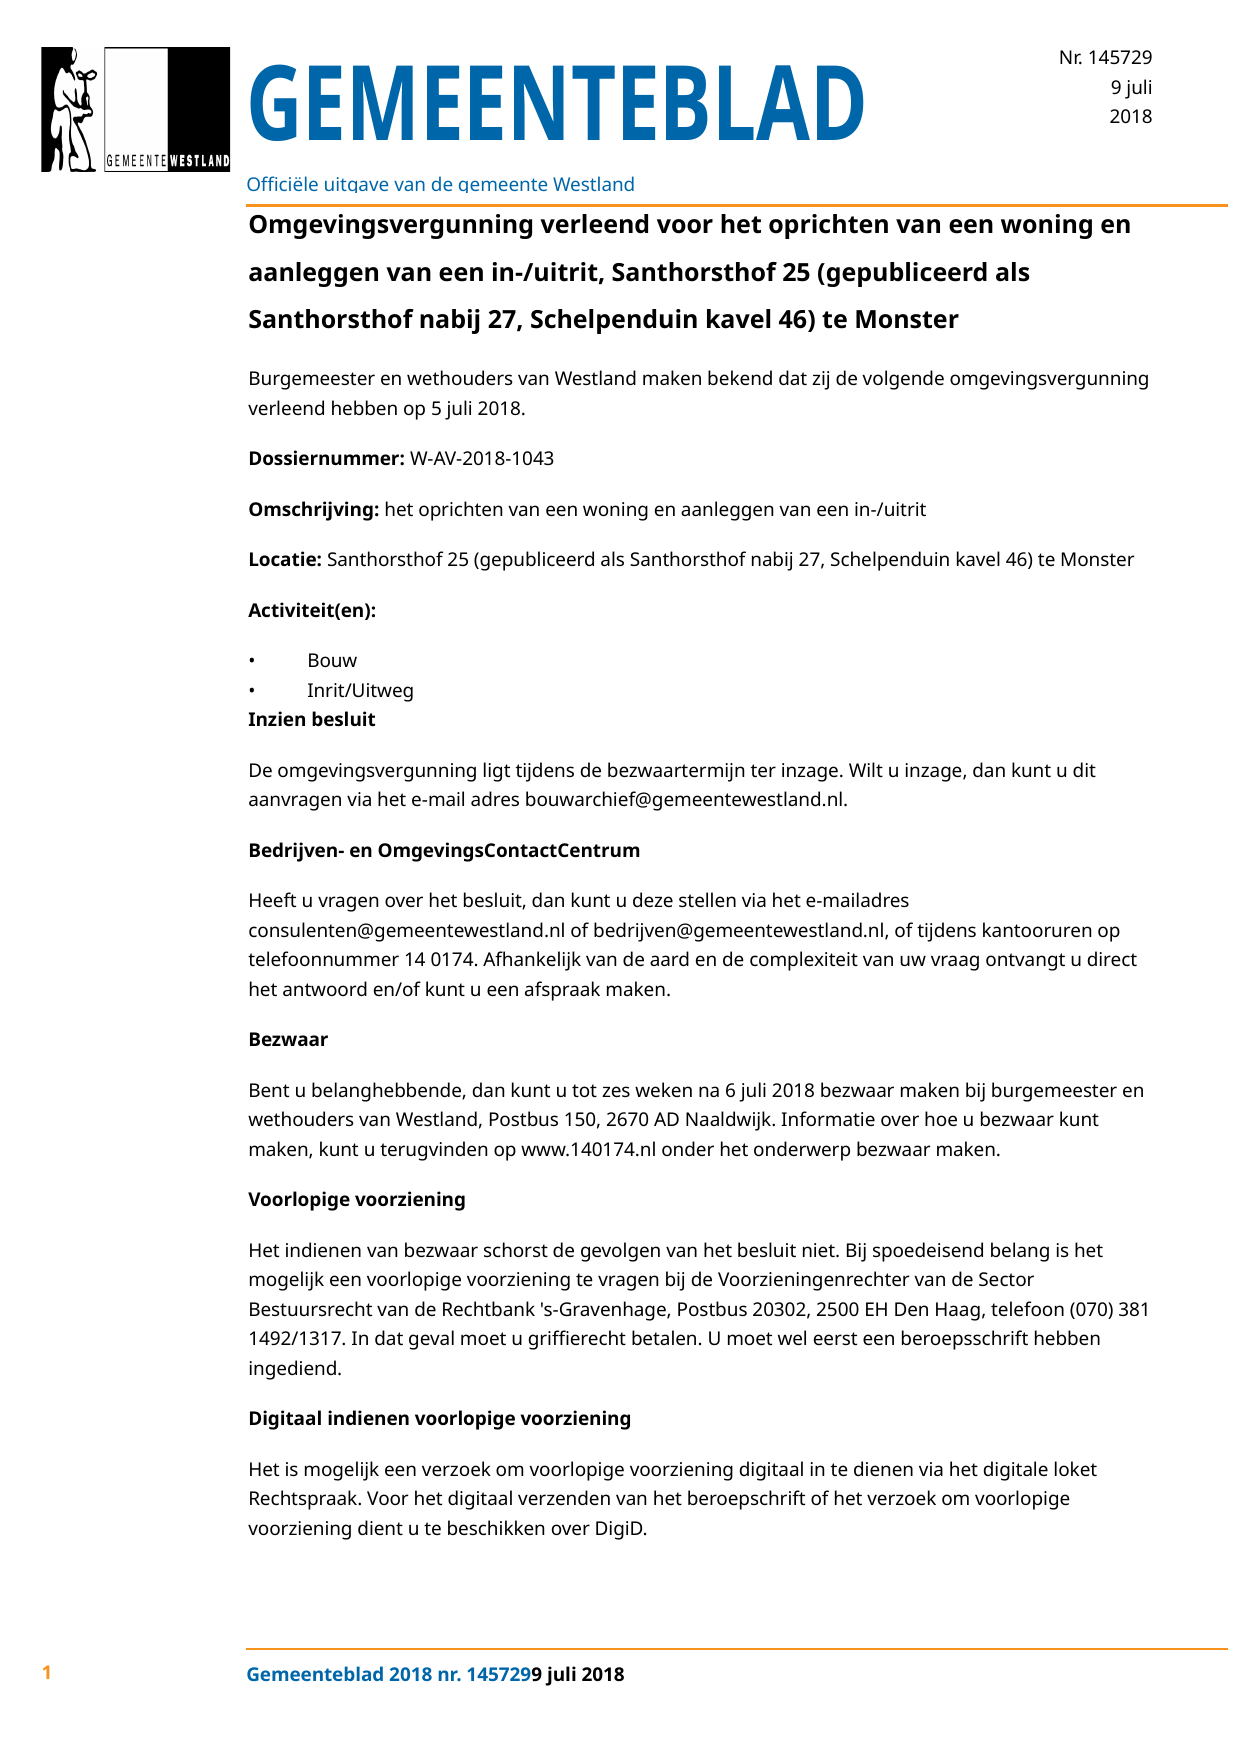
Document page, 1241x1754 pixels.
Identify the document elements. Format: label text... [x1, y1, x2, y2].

text Inzien besluit [248, 706, 1152, 732]
text Het indienen van bezwaar schorst de gevolgen van het besluit niet. Bij spoedeisend belang is het mogelijk een voorlopige voorziening te vragen bij de Voorzieningenrechter van de Sector Bestuursrecht van de Rechtbank 's-Gravenhage, Postbus 20302, 2500 EH Den Haag, telefoon (070) 381 1492/1317. In dat geval moet u griffierecht betalen. U moet wel eerst een beroepsschrift hebben ingediend. [248, 1237, 1152, 1381]
text Bedrijven- en OmgevingsContactCentrum [248, 837, 1152, 862]
text Omschrijving: het oprichten van een woning en aanleggen van een in-/uitrit [248, 496, 1152, 522]
text Dossiernummer: W-AV-2018-1043 [248, 446, 1152, 471]
list Inrit/Uitweg [248, 677, 1152, 702]
text Heeft u vragen over het besluit, dan kunt u deze stellen via het e-mailadres consulenten@gemeentewestland.nl of bedrijven@gemeentewestland.nl, of tijdens kantooruren op telefoonnummer 14 0174. Afhankelijk van de aard en de complexiteit van uw vraag ontvangt u direct het antwoord en/of kunt u een afspraak maken. [248, 887, 1152, 1002]
picture [41, 47, 231, 172]
text Het is mogelijk een verzoek om voorlopige voorziening digitaal in te dienen via het digitale loket Rechtspraak. Voor het digitaal verzenden van het beroepschrift of het verzoek om voorlopige voorziening dient u te beschikken over DigiD. [248, 1456, 1152, 1541]
list Bouw [248, 647, 1152, 673]
text Locatie: Santhorsthof 25 (gepubliceerd als Santhorsthof nabij 27, Schelpenduin kavel 46) te Monster [248, 546, 1152, 572]
text Voorlopige voorziening [248, 1186, 1152, 1212]
text Burgemeester en wethouders van Westland maken bekend dat zij de volgende omgevingsvergunning verleend hebben op 5 juli 2018. [248, 366, 1152, 421]
text Bent u belanghebbende, dan kunt u tot zes weken na 6 juli 2018 bezwaar maken bij burgemeester en wethouders van Westland, Postbus 150, 2670 AD Naaldwijk. Informatie over hoe u bezwaar kunt maken, kunt u terugvinden op www.140174.nl onder het onderwerp bezwaar maken. [248, 1077, 1152, 1162]
text Digitaal indienen voorlopige voorziening [248, 1406, 1152, 1431]
text De omgevingsvergunning ligt tijdens de bezwaartermijn ter inzage. Wilt u inzage, dan kunt u dit aanvragen via het e-mail adres bouwarchief@gemeentewestland.nl. [248, 757, 1152, 812]
text Bezwaar [248, 1026, 1152, 1052]
text Activiteit(en): [248, 597, 1152, 622]
text Omgevingsvergunning verleend voor het oprichten van een woning en aanleggen van een in-/uitrit, Santhorsthof 25 (gepubliceerd als Santhorsthof nabij 27, Schelpenduin kavel 46) te Monster [248, 207, 1152, 336]
